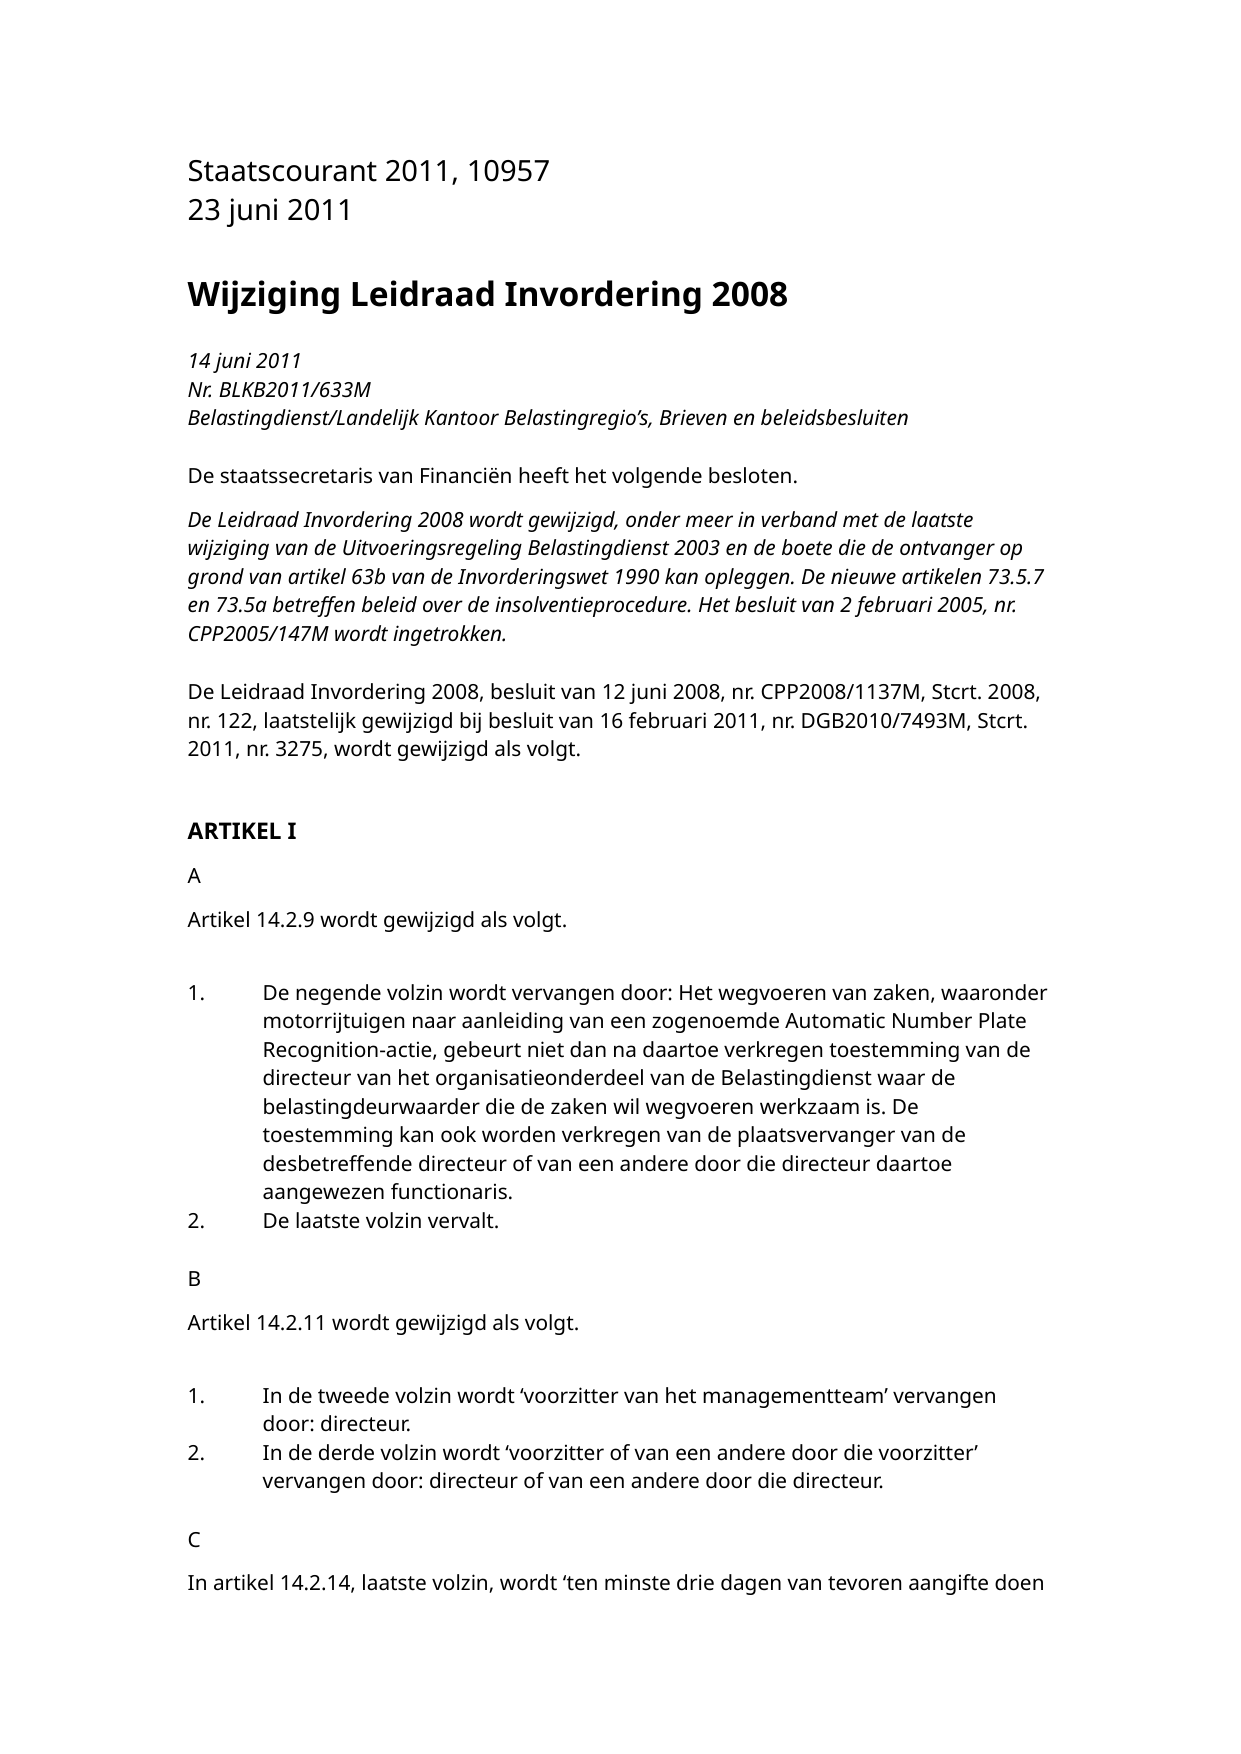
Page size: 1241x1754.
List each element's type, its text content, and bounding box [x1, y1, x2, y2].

subtitle ARTIKEL I [187, 815, 1053, 846]
text C [187, 1525, 1053, 1553]
text Staatscourant 2011, 10957 [187, 150, 1053, 190]
text Nr. BLKB2011/633M [187, 375, 1053, 403]
text In artikel 14.2.14, laatste volzin, wordt ‘ten minste drie dagen van tevoren aangifte doen [187, 1568, 1053, 1597]
text De Leidraad Invordering 2008, besluit van 12 juni 2008, nr. CPP2008/1137M, Stcrt. 2008, nr. 122, laatstelijk gewijzigd bij besluit van 16 februari 2011, nr. DGB2010/7493M, Stcrt. 2011, nr. 3275, wordt gewijzigd als volgt. [187, 677, 1053, 763]
text Belastingdienst/Landelijk Kantoor Belastingregio’s, Brieven en beleidsbesluiten [187, 403, 1053, 432]
list De laatste volzin vervalt. [187, 1206, 1053, 1234]
text 14 juni 2011 [187, 346, 1053, 375]
text De staatssecretaris van Financiën heeft het volgende besloten. [187, 462, 1053, 490]
list In de derde volzin wordt ‘voorzitter of van een andere door die voorzitter’ vervangen door: directeur of van een andere door die directeur. [187, 1438, 1053, 1495]
text B [187, 1264, 1053, 1293]
text Artikel 14.2.11 wordt gewijzigd als volgt. [187, 1308, 1053, 1336]
list De negende volzin wordt vervangen door: Het wegvoeren van zaken, waaronder motorrijtuigen naar aanleiding van een zogenoemde Automatic Number Plate Recognition-actie, gebeurt niet dan na daartoe verkregen toestemming van de directeur van het organisatieonderdeel van de Belastingdienst waar de belastingdeurwaarder die de zaken wil wegvoeren werkzaam is. De toestemming kan ook worden verkregen van de plaatsvervanger van de desbetreffende directeur of van een andere door die directeur daartoe aangewezen functionaris. [187, 978, 1053, 1206]
list In de tweede volzin wordt ‘voorzitter van het managementteam’ vervangen door: directeur. [187, 1381, 1053, 1438]
text A [187, 861, 1053, 890]
subtitle Wijziging Leidraad Invordering 2008 [187, 271, 1053, 316]
text 23 juni 2011 [187, 190, 1053, 229]
text Artikel 14.2.9 wordt gewijzigd als volgt. [187, 905, 1053, 933]
text De Leidraad Invordering 2008 wordt gewijzigd, onder meer in verband met de laatste wijziging van de Uitvoeringsregeling Belastingdienst 2003 en de boete die de ontvanger op grond van artikel 63b van de Invorderingswet 1990 kan opleggen. De nieuwe artikelen 73.5.7 en 73.5a betreffen beleid over de insolventieprocedure. Het besluit van 2 februari 2005, nr. CPP2005/147M wordt ingetrokken. [187, 505, 1053, 647]
